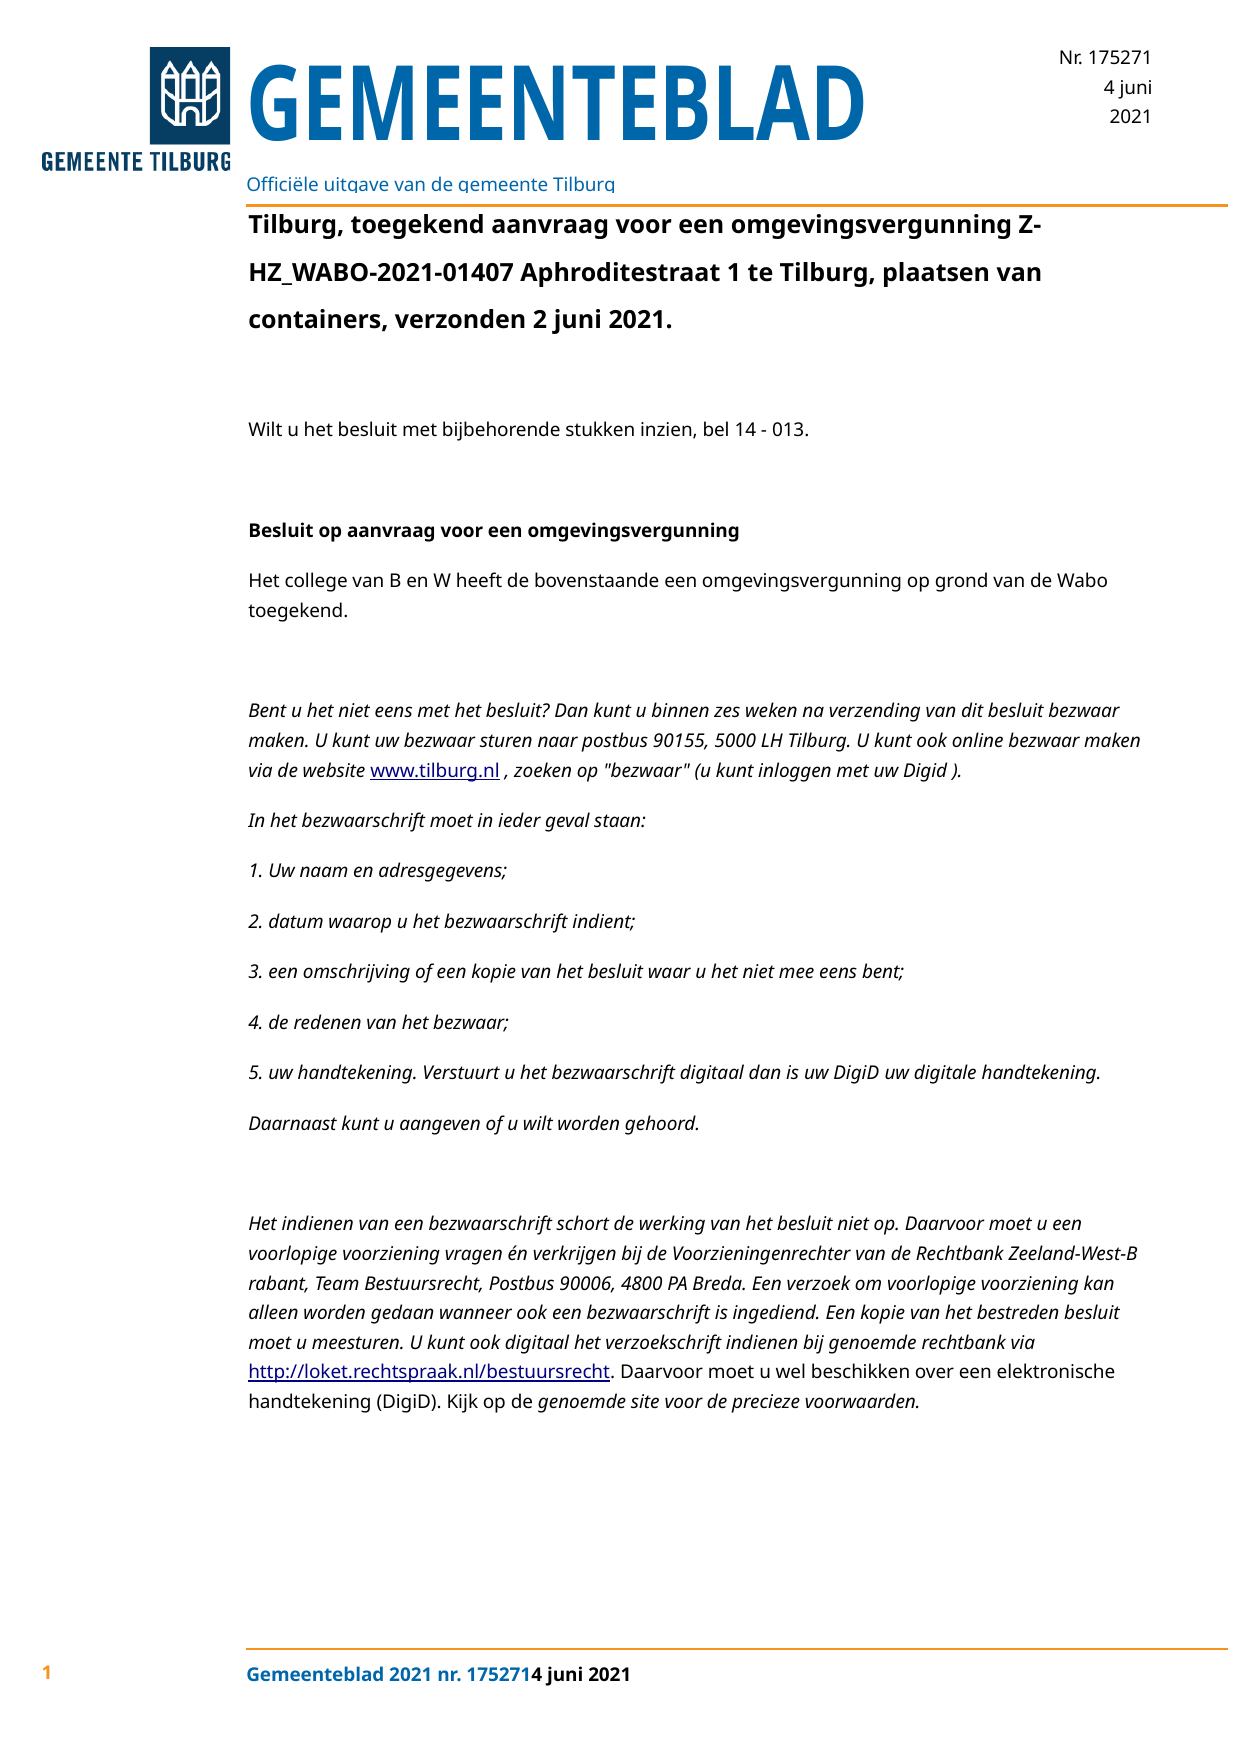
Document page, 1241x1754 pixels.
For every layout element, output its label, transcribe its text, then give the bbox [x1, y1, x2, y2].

text Het college van B en W heeft de bovenstaande een omgevingsvergunning op grond van de Wabo toegekend. [248, 567, 1152, 622]
picture [41, 47, 231, 172]
text 5. uw handtekening. Verstuurt u het bezwaarschrift digitaal dan is uw DigiD uw digitale handtekening. [248, 1059, 1152, 1085]
text Tilburg, toegekend aanvraag voor een omgevingsvergunning Z-HZ_WABO-2021-01407 Aphroditestraat 1 te Tilburg, plaatsen van containers, verzonden 2 juni 2021. [248, 207, 1152, 336]
text 1. Uw naam en adresgegevens; [248, 858, 1152, 883]
text 4. de redenen van het bezwaar; [248, 1009, 1152, 1034]
text Bent u het niet eens met het besluit? Dan kunt u binnen zes weken na verzending van dit besluit bezwaar maken. U kunt uw bezwaar sturen naar postbus 90155, 5000 LH Tilburg. U kunt ook online bezwaar maken via de website www.tilburg.nl , zoeken op "bezwaar" (u kunt inloggen met uw Digid ). [248, 698, 1152, 782]
text Besluit op aanvraag voor een omgevingsvergunning [248, 517, 1152, 542]
text 3. een omschrijving of een kopie van het besluit waar u het niet mee eens bent; [248, 958, 1152, 984]
text 2. datum waarop u het bezwaarschrift indient; [248, 908, 1152, 934]
text Wilt u het besluit met bijbehorende stukken inzien, bel 14 - 013. [248, 416, 1152, 442]
text Daarnaast kunt u aangeven of u wilt worden gehoord. [248, 1110, 1152, 1135]
text Het indienen van een bezwaarschrift schort de werking van het besluit niet op. Daarvoor moet u een voorlopige voorziening vragen én verkrijgen bij de Voorzieningenrechter van de Rechtbank Zeeland-West-B rabant, Team Bestuursrecht, Postbus 90006, 4800 PA Breda. Een verzoek om voorlopige voorziening kan alleen worden gedaan wanneer ook een bezwaarschrift is ingediend. Een kopie van het bestreden besluit moet u meesturen. U kunt ook digitaal het verzoekschrift indienen bij genoemde rechtbank via http://loket.rechtspraak.nl/bestuursrecht. Daarvoor moet u wel beschikken over een elektronische handtekening (DigiD). Kijk op de genoemde site voor de precieze voorwaarden. [248, 1211, 1152, 1414]
text In het bezwaarschrift moet in ieder geval staan: [248, 807, 1152, 833]
